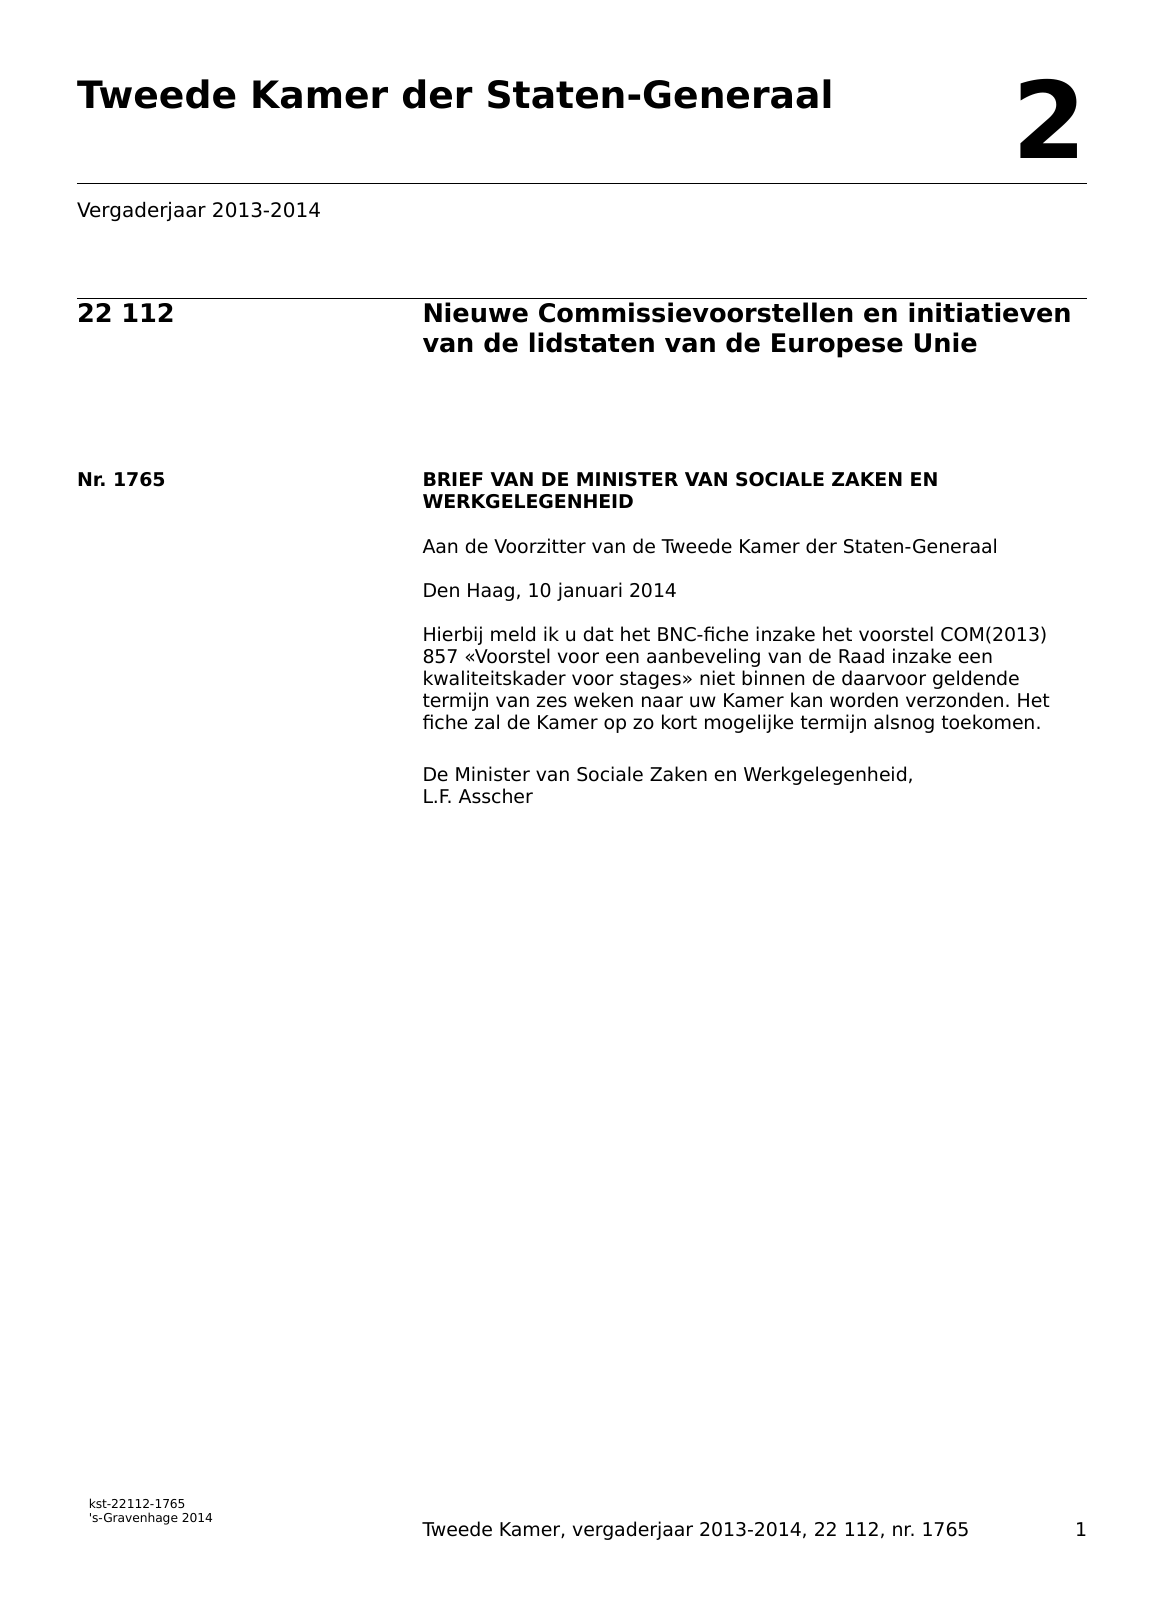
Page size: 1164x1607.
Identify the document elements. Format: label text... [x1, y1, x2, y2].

subtitle Nr. 1765 BRIEF VAN DE MINISTER VAN SOCIALE ZAKEN EN WERKGELEGENHEID [77, 469, 1087, 513]
table_header 2 [886, 59, 1087, 183]
text De Minister van Sociale Zaken en Werkgelegenheid, L.F. Asscher [422, 764, 1087, 808]
subtitle 22 112 Nieuwe Commissievoorstellen en initiatieven van de lidstaten van de Europese Unie [77, 299, 1087, 358]
text Aan de Voorzitter van de Tweede Kamer der Staten-Generaal [422, 536, 1087, 557]
text 's-Gravenhage 2014 [88, 1511, 323, 1525]
table_header Tweede Kamer der Staten-Generaal [77, 59, 886, 183]
text kst-22112-1765 [88, 1497, 323, 1511]
text Hierbij meld ik u dat het BNC-fiche inzake het voorstel COM(2013) 857 «Voorstel voor een aanbeveling van de Raad inzake een kwaliteitskader voor stages» niet binnen de daarvoor geldende termijn van zes weken naar uw Kamer kan worden verzonden. Het fiche zal de Kamer op zo kort mogelijke termijn alsnog toekomen. [422, 624, 1087, 734]
table_cell Vergaderjaar 2013-2014 [77, 184, 1087, 298]
text Den Haag, 10 januari 2014 [422, 580, 1087, 602]
